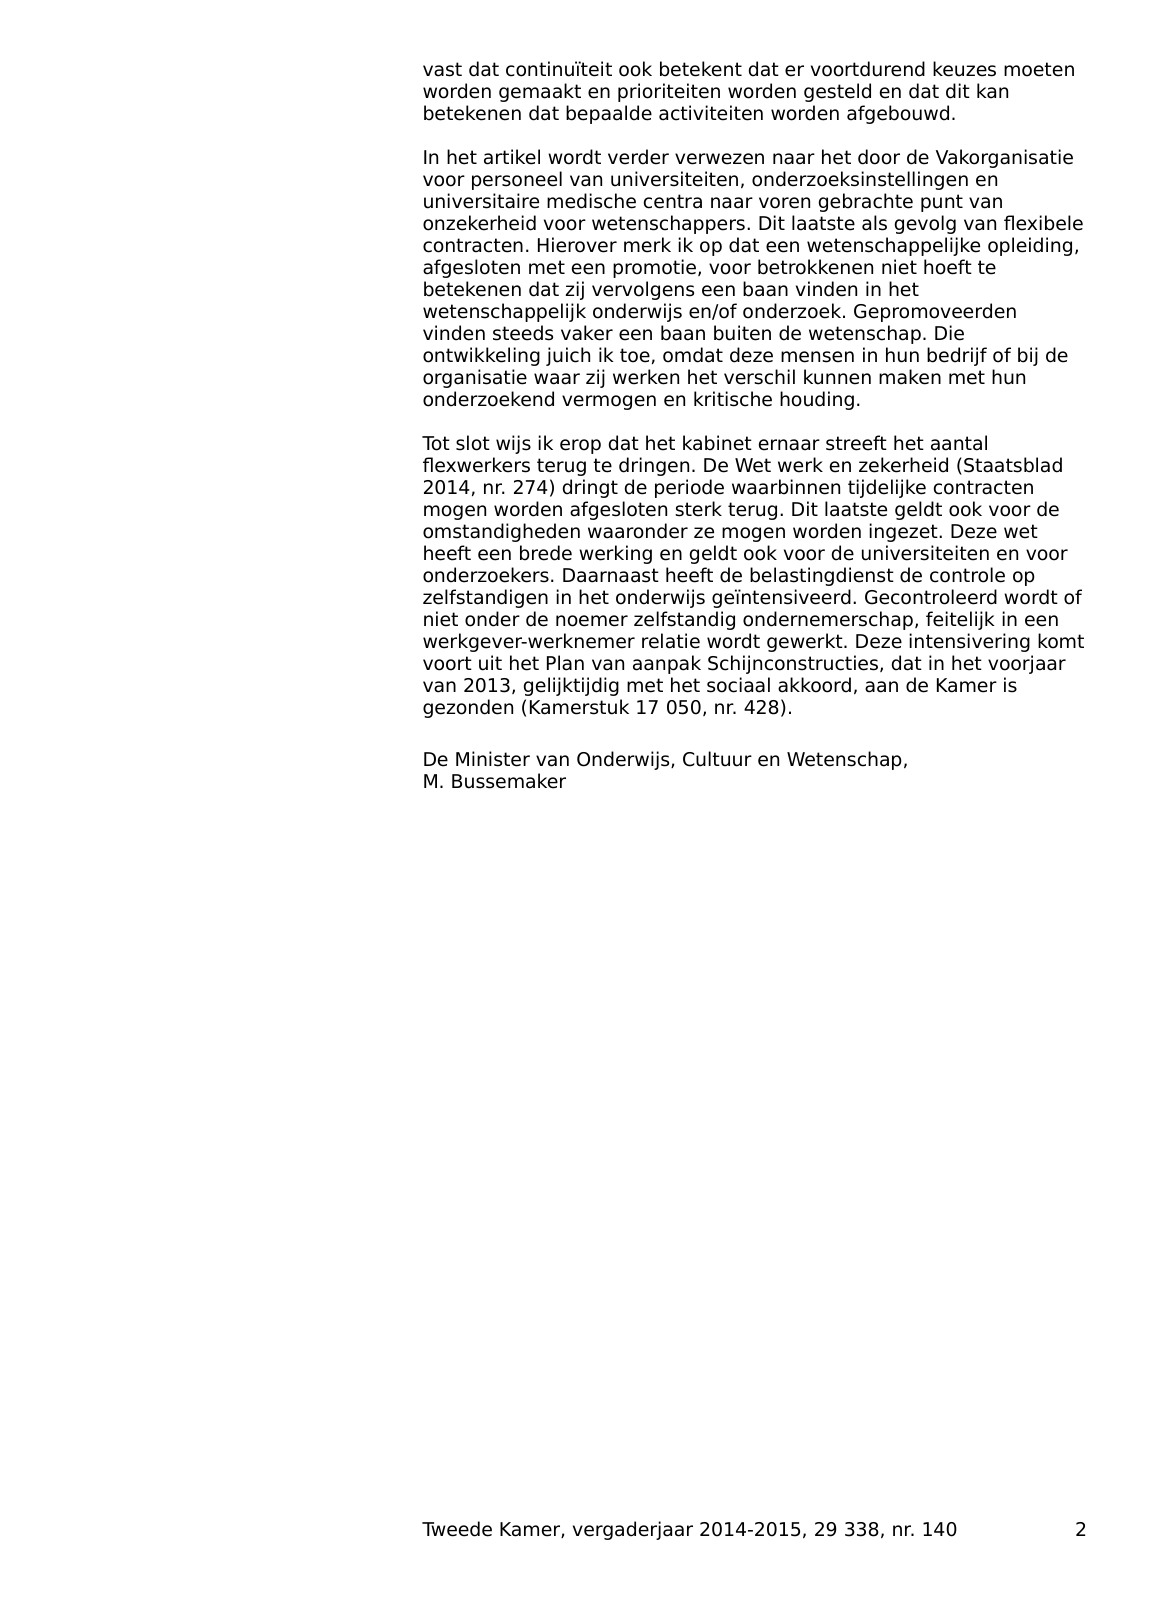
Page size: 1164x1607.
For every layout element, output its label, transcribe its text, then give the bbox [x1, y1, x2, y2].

text In het artikel wordt verder verwezen naar het door de Vakorganisatie voor personeel van universiteiten, onderzoeksinstellingen en universitaire medische centra naar voren gebrachte punt van onzekerheid voor wetenschappers. Dit laatste als gevolg van flexibele contracten. Hierover merk ik op dat een wetenschappelijke opleiding, afgesloten met een promotie, voor betrokkenen niet hoeft te betekenen dat zij vervolgens een baan vinden in het wetenschappelijk onderwijs en/of onderzoek. Gepromoveerden vinden steeds vaker een baan buiten de wetenschap. Die ontwikkeling juich ik toe, omdat deze mensen in hun bedrijf of bij de organisatie waar zij werken het verschil kunnen maken met hun onderzoekend vermogen en kritische houding. [422, 147, 1087, 411]
text De Minister van Onderwijs, Cultuur en Wetenschap, M. Bussemaker [422, 749, 1087, 793]
text Tot slot wijs ik erop dat het kabinet ernaar streeft het aantal flexwerkers terug te dringen. De Wet werk en zekerheid (Staatsblad 2014, nr. 274) dringt de periode waarbinnen tijdelijke contracten mogen worden afgesloten sterk terug. Dit laatste geldt ook voor de omstandigheden waaronder ze mogen worden ingezet. Deze wet heeft een brede werking en geldt ook voor de universiteiten en voor onderzoekers. Daarnaast heeft de belastingdienst de controle op zelfstandigen in het onderwijs geïntensiveerd. Gecontroleerd wordt of niet onder de noemer zelfstandig ondernemerschap, feitelijk in een werkgever-werknemer relatie wordt gewerkt. Deze intensivering komt voort uit het Plan van aanpak Schijnconstructies, dat in het voorjaar van 2013, gelijktijdig met het sociaal akkoord, aan de Kamer is gezonden (Kamerstuk 17 050, nr. 428). [422, 433, 1087, 719]
text vast dat continuïteit ook betekent dat er voortdurend keuzes moeten worden gemaakt en prioriteiten worden gesteld en dat dit kan betekenen dat bepaalde activiteiten worden afgebouwd. [422, 59, 1087, 125]
